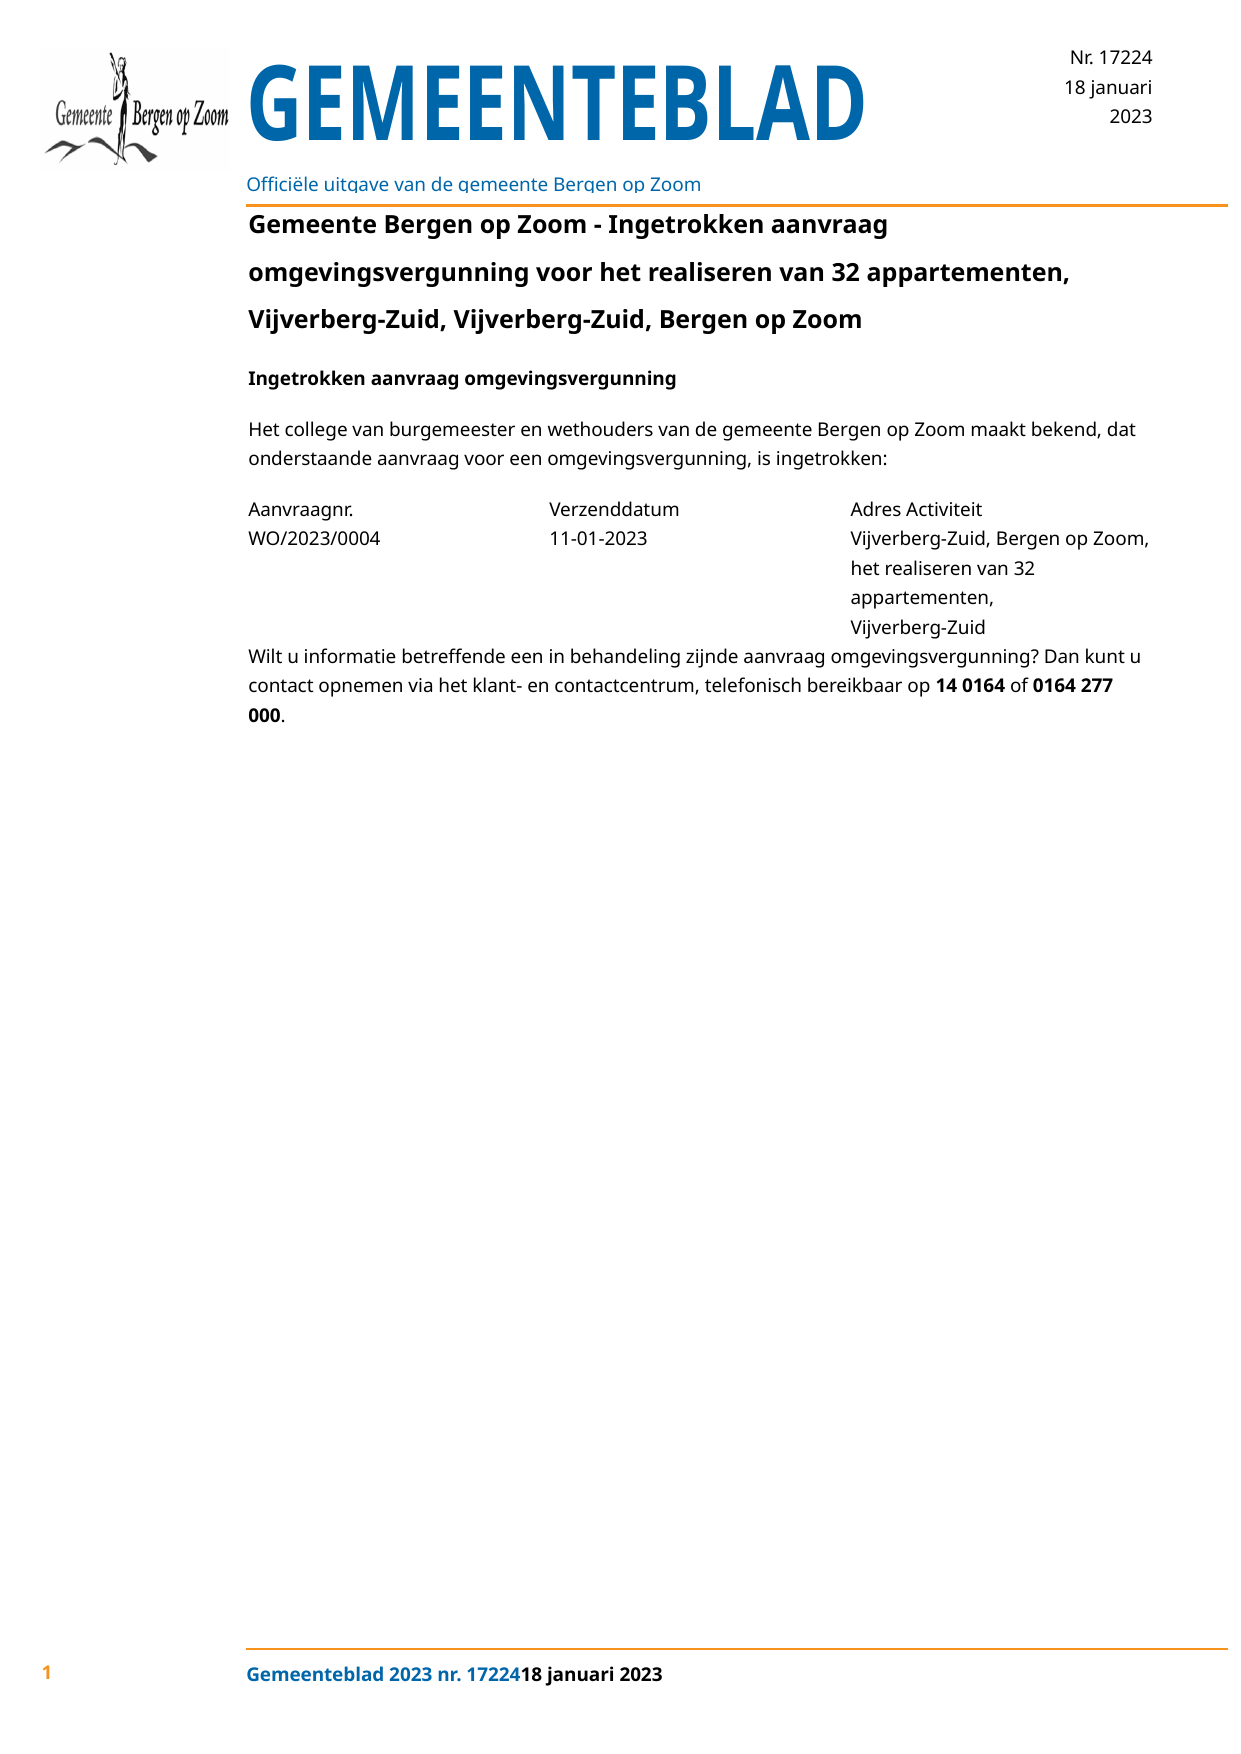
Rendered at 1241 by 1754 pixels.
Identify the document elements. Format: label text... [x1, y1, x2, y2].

text Wilt u informatie betreffende een in behandeling zijnde aanvraag omgevingsvergunning? Dan kunt u contact opnemen via het klant- en contactcentrum, telefonisch bereikbaar op 14 0164 of 0164 277 000. [248, 643, 1152, 728]
table_header Vijverberg-Zuid, Bergen op Zoom, het realiseren van 32 appartementen, Vijverberg-Zuid [850, 525, 1152, 639]
table_header Verzenddatum [549, 496, 850, 522]
text Het college van burgemeester en wethouders van de gemeente Bergen op Zoom maakt bekend, dat onderstaande aanvraag voor een omgevingsvergunning, is ingetrokken: [248, 416, 1152, 471]
text Ingetrokken aanvraag omgevingsvergunning [248, 366, 1152, 391]
table_header Adres Activiteit [850, 496, 1152, 522]
table_header WO/2023/0004 [248, 525, 549, 639]
picture [41, 47, 231, 172]
table_header 11-01-2023 [549, 525, 850, 639]
text Gemeente Bergen op Zoom - Ingetrokken aanvraag omgevingsvergunning voor het realiseren van 32 appartementen, Vijverberg-Zuid, Vijverberg-Zuid, Bergen op Zoom [248, 207, 1152, 336]
table_header Aanvraagnr. [248, 496, 549, 522]
